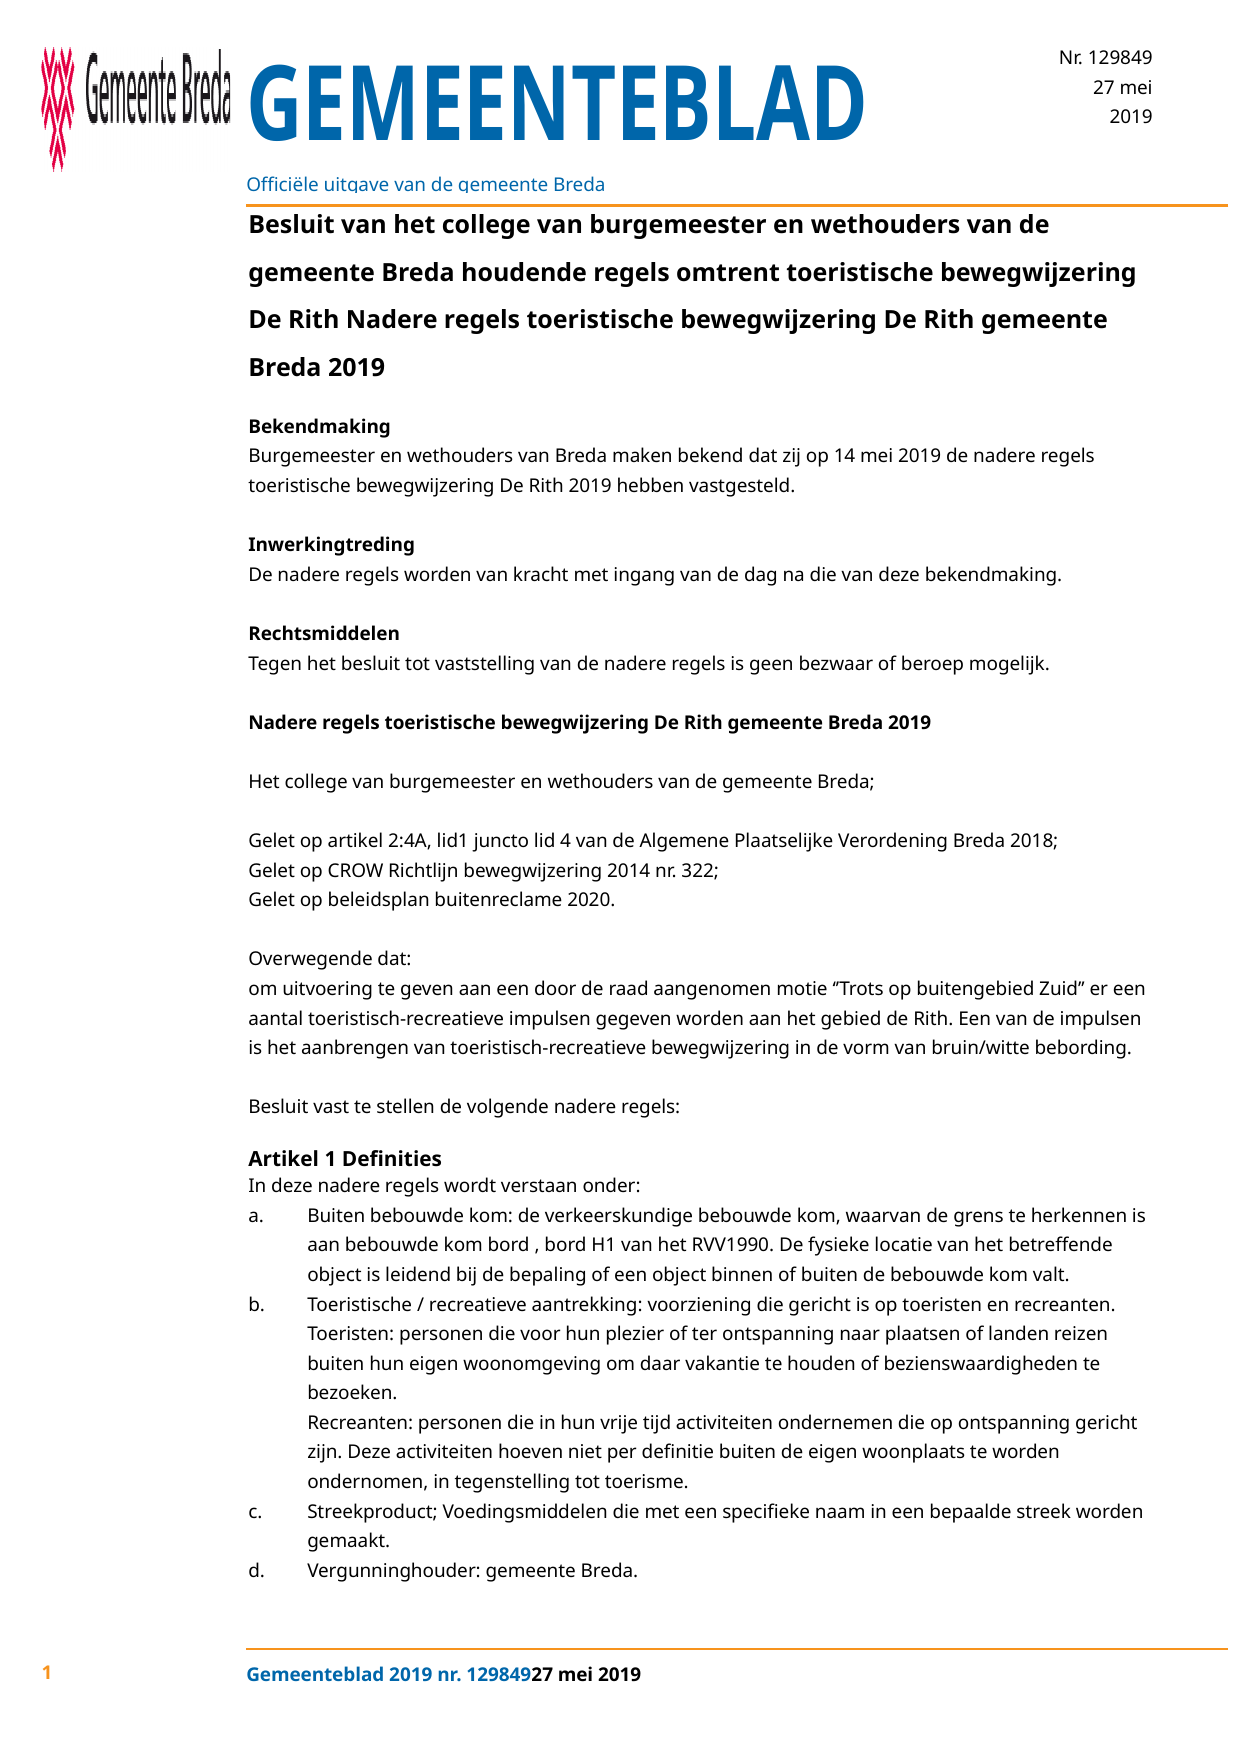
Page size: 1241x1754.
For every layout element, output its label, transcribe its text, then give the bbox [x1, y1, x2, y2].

text Inwerkingtreding [248, 531, 1152, 557]
text Besluit van het college van burgemeester en wethouders van de gemeente Breda houdende regels omtrent toeristische bewegwijzering De Rith Nadere regels toeristische bewegwijzering De Rith gemeente Breda 2019 [248, 207, 1152, 384]
text De nadere regels worden van kracht met ingang van de dag na die van deze bekendmaking. [248, 561, 1152, 587]
text Gelet op CROW Richtlijn bewegwijzering 2014 nr. 322; [248, 857, 1152, 883]
text Gelet op beleidsplan buitenreclame 2020. [248, 886, 1152, 912]
text Tegen het besluit tot vaststelling van de nadere regels is geen bezwaar of beroep mogelijk. [248, 650, 1152, 676]
text Overwegende dat: [248, 946, 1152, 971]
text Besluit vast te stellen de volgende nadere regels: [248, 1093, 1152, 1119]
text om uitvoering te geven aan een door de raad aangenomen motie ‘’Trots op buitengebied Zuid’’ er een aantal toeristisch-recreatieve impulsen gegeven worden aan het gebied de Rith. Een van de impulsen is het aanbrengen van toeristisch-recreatieve bewegwijzering in de vorm van bruin/witte bebording. [248, 975, 1152, 1060]
text Nadere regels toeristische bewegwijzering De Rith gemeente Breda 2019 [248, 709, 1152, 735]
text Gelet op artikel 2:4A, lid1 juncto lid 4 van de Algemene Plaatselijke Verordening Breda 2018; [248, 827, 1152, 853]
list Recreanten: personen die in hun vrije tijd activiteiten ondernemen die op ontspanning gericht zijn. Deze activiteiten hoeven niet per definitie buiten de eigen woonplaats te worden ondernomen, in tegenstelling tot toerisme. [248, 1409, 1152, 1494]
list Vergunninghouder: gemeente Breda. [248, 1557, 1152, 1583]
text Het college van burgemeester en wethouders van de gemeente Breda; [248, 768, 1152, 794]
list Streekproduct; Voedingsmiddelen die met een specifieke naam in een bepaalde streek worden gemaakt. [248, 1498, 1152, 1553]
text Artikel 1 Definities [248, 1144, 1152, 1172]
list Toeristen: personen die voor hun plezier of ter ontspanning naar plaatsen of landen reizen buiten hun eigen woonomgeving om daar vakantie te houden of bezienswaardigheden te bezoeken. [248, 1320, 1152, 1405]
text Bekendmaking [248, 413, 1152, 439]
list Toeristische / recreatieve aantrekking: voorziening die gericht is op toeristen en recreanten. [248, 1291, 1152, 1316]
list Buiten bebouwde kom: de verkeerskundige bebouwde kom, waarvan de grens te herkennen is aan bebouwde kom bord , bord H1 van het RVV1990. De fysieke locatie van het betreffende object is leidend bij de bepaling of een object binnen of buiten de bebouwde kom valt. [248, 1202, 1152, 1287]
text Rechtsmiddelen [248, 620, 1152, 646]
text In deze nadere regels wordt verstaan onder: [248, 1172, 1152, 1198]
picture [41, 47, 231, 172]
text Burgemeester en wethouders van Breda maken bekend dat zij op 14 mei 2019 de nadere regels toeristische bewegwijzering De Rith 2019 hebben vastgesteld. [248, 443, 1152, 498]
